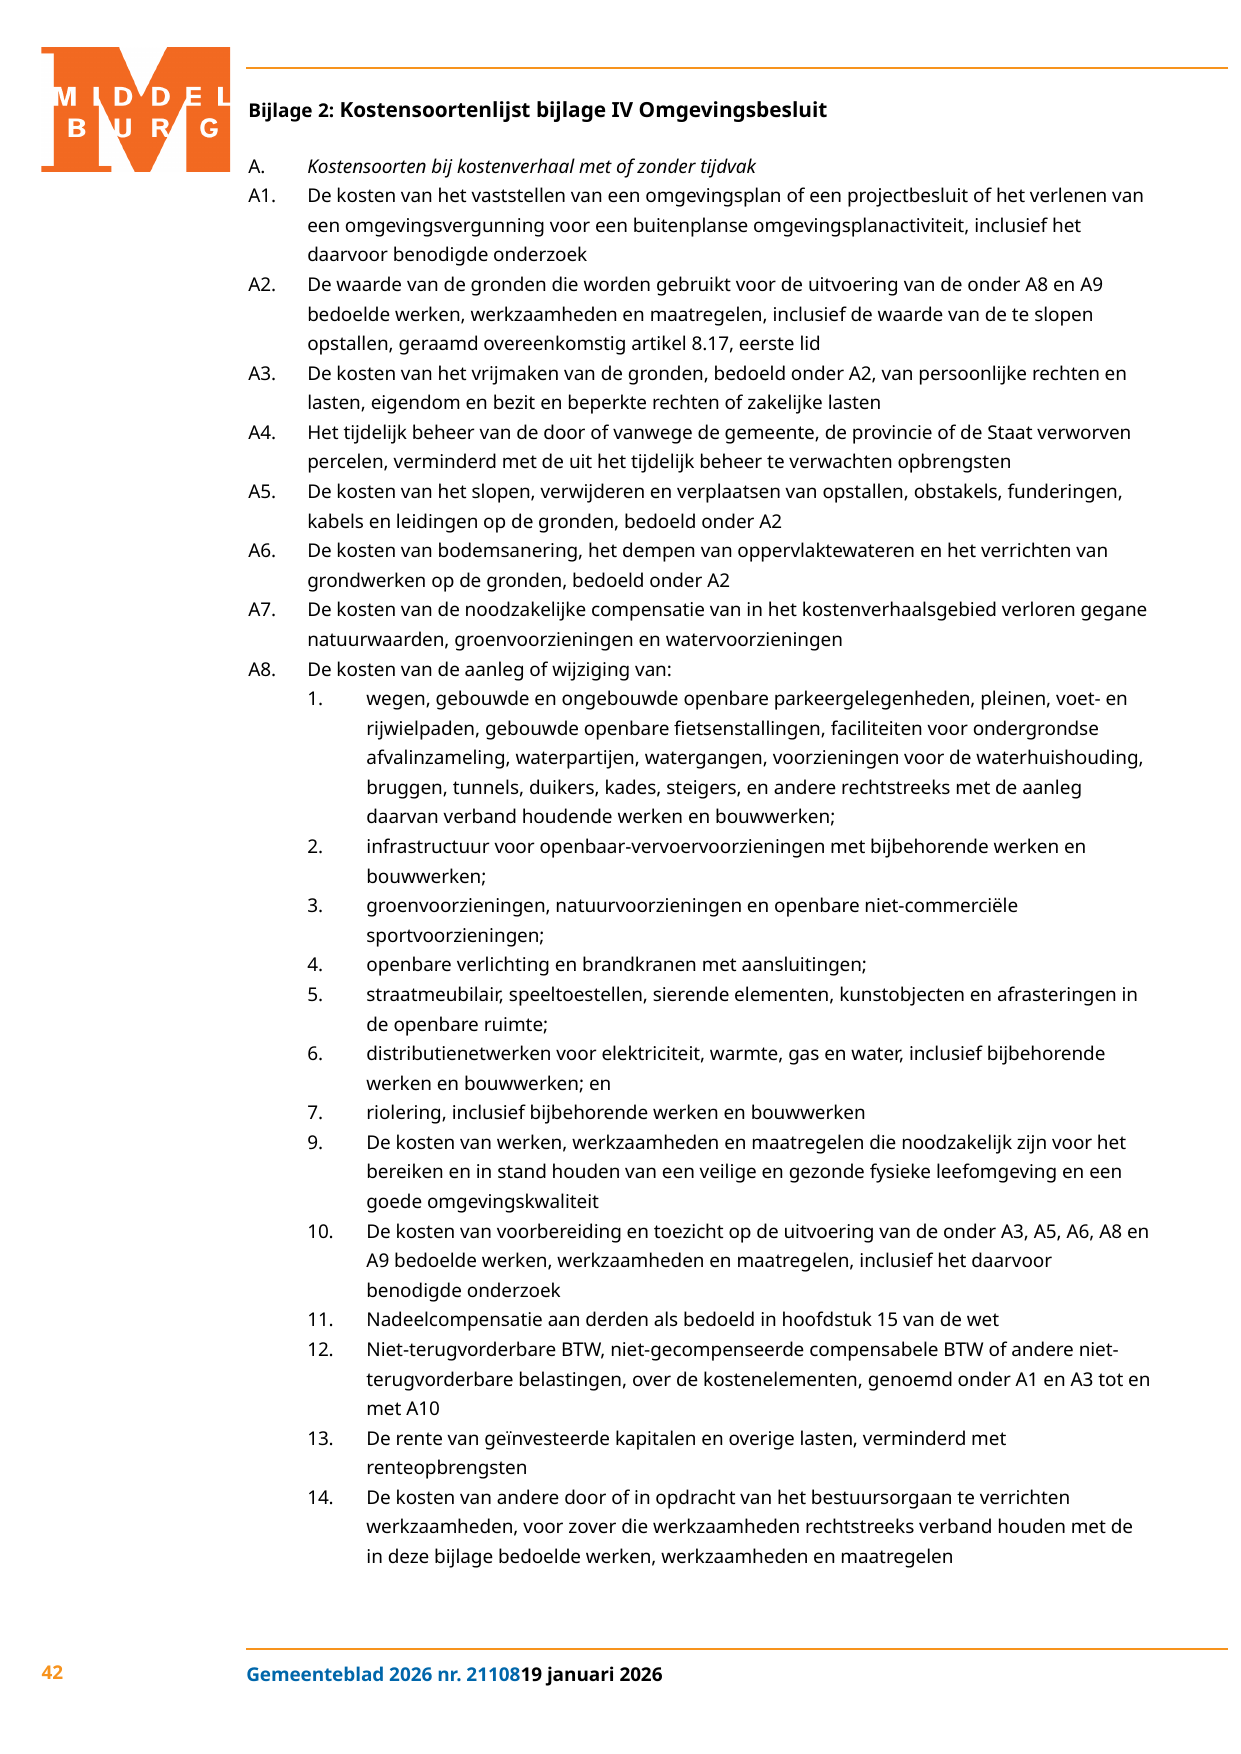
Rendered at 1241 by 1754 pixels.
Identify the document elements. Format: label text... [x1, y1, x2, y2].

picture [41, 47, 231, 172]
list De kosten van de noodzakelijke compensatie van in het kostenverhaalsgebied verloren gegane natuurwaarden, groenvoorzieningen en watervoorzieningen [248, 597, 1152, 652]
text Bijlage 2: Kostensoortenlijst bijlage IV Omgevingsbesluit [248, 95, 1152, 123]
list De waarde van de gronden die worden gebruikt voor de uitvoering van de onder A8 en A9 bedoelde werken, werkzaamheden en maatregelen, inclusief de waarde van de te slopen opstallen, geraamd overeenkomstig artikel 8.17, eerste lid [248, 271, 1152, 356]
list wegen, gebouwde en ongebouwde openbare parkeergelegenheden, pleinen, voet- en rijwielpaden, gebouwde openbare fietsenstallingen, faciliteiten voor ondergrondse afvalinzameling, waterpartijen, watergangen, voorzieningen voor de waterhuishouding, bruggen, tunnels, duikers, kades, steigers, en andere rechtstreeks met de aanleg daarvan verband houdende werken en bouwwerken; [307, 685, 1152, 829]
list De kosten van het vrijmaken van de gronden, bedoeld onder A2, van persoonlijke rechten en lasten, eigendom en bezit en beperkte rechten of zakelijke lasten [248, 360, 1152, 415]
list Kostensoorten bij kostenverhaal met of zonder tijdvak [248, 153, 1152, 179]
list riolering, inclusief bijbehorende werken en bouwwerken [307, 1099, 1152, 1125]
list straatmeubilair, speeltoestellen, sierende elementen, kunstobjecten en afrasteringen in de openbare ruimte; [307, 981, 1152, 1037]
list distributienetwerken voor elektriciteit, warmte, gas en water, inclusief bijbehorende werken en bouwwerken; en [307, 1040, 1152, 1096]
list openbare verlichting en brandkranen met aansluitingen; [307, 952, 1152, 977]
list De kosten van werken, werkzaamheden en maatregelen die noodzakelijk zijn voor het bereiken en in stand houden van een veilige en gezonde fysieke leefomgeving en een goede omgevingskwaliteit [307, 1129, 1152, 1214]
list De kosten van bodemsanering, het dempen van oppervlaktewateren en het verrichten van grondwerken op de gronden, bedoeld onder A2 [248, 537, 1152, 593]
list De kosten van andere door of in opdracht van het bestuursorgaan te verrichten werkzaamheden, voor zover die werkzaamheden rechtstreeks verband houden met de in deze bijlage bedoelde werken, werkzaamheden en maatregelen [307, 1484, 1152, 1569]
list Nadeelcompensatie aan derden als bedoeld in hoofdstuk 15 van de wet [307, 1307, 1152, 1332]
list De kosten van het vaststellen van een omgevingsplan of een projectbesluit of het verlenen van een omgevingsvergunning voor een buitenplanse omgevingsplanactiviteit, inclusief het daarvoor benodigde onderzoek [248, 182, 1152, 267]
list infrastructuur voor openbaar-vervoervoorzieningen met bijbehorende werken en bouwwerken; [307, 833, 1152, 889]
list Het tijdelijk beheer van de door of vanwege de gemeente, de provincie of de Staat verworven percelen, verminderd met de uit het tijdelijk beheer te verwachten opbrengsten [248, 419, 1152, 474]
list Niet-terugvorderbare BTW, niet-gecompenseerde compensabele BTW of andere niet-terugvorderbare belastingen, over de kostenelementen, genoemd onder A1 en A3 tot en met A10 [307, 1336, 1152, 1421]
list De kosten van de aanleg of wijziging van: [248, 656, 1152, 682]
list De kosten van het slopen, verwijderen en verplaatsen van opstallen, obstakels, funderingen, kabels en leidingen op de gronden, bedoeld onder A2 [248, 478, 1152, 534]
list groenvoorzieningen, natuurvoorzieningen en openbare niet-commerciële sportvoorzieningen; [307, 892, 1152, 948]
list De rente van geïnvesteerde kapitalen en overige lasten, verminderd met renteopbrengsten [307, 1425, 1152, 1480]
list De kosten van voorbereiding en toezicht op de uitvoering van de onder A3, A5, A6, A8 en A9 bedoelde werken, werkzaamheden en maatregelen, inclusief het daarvoor benodigde onderzoek [307, 1218, 1152, 1303]
